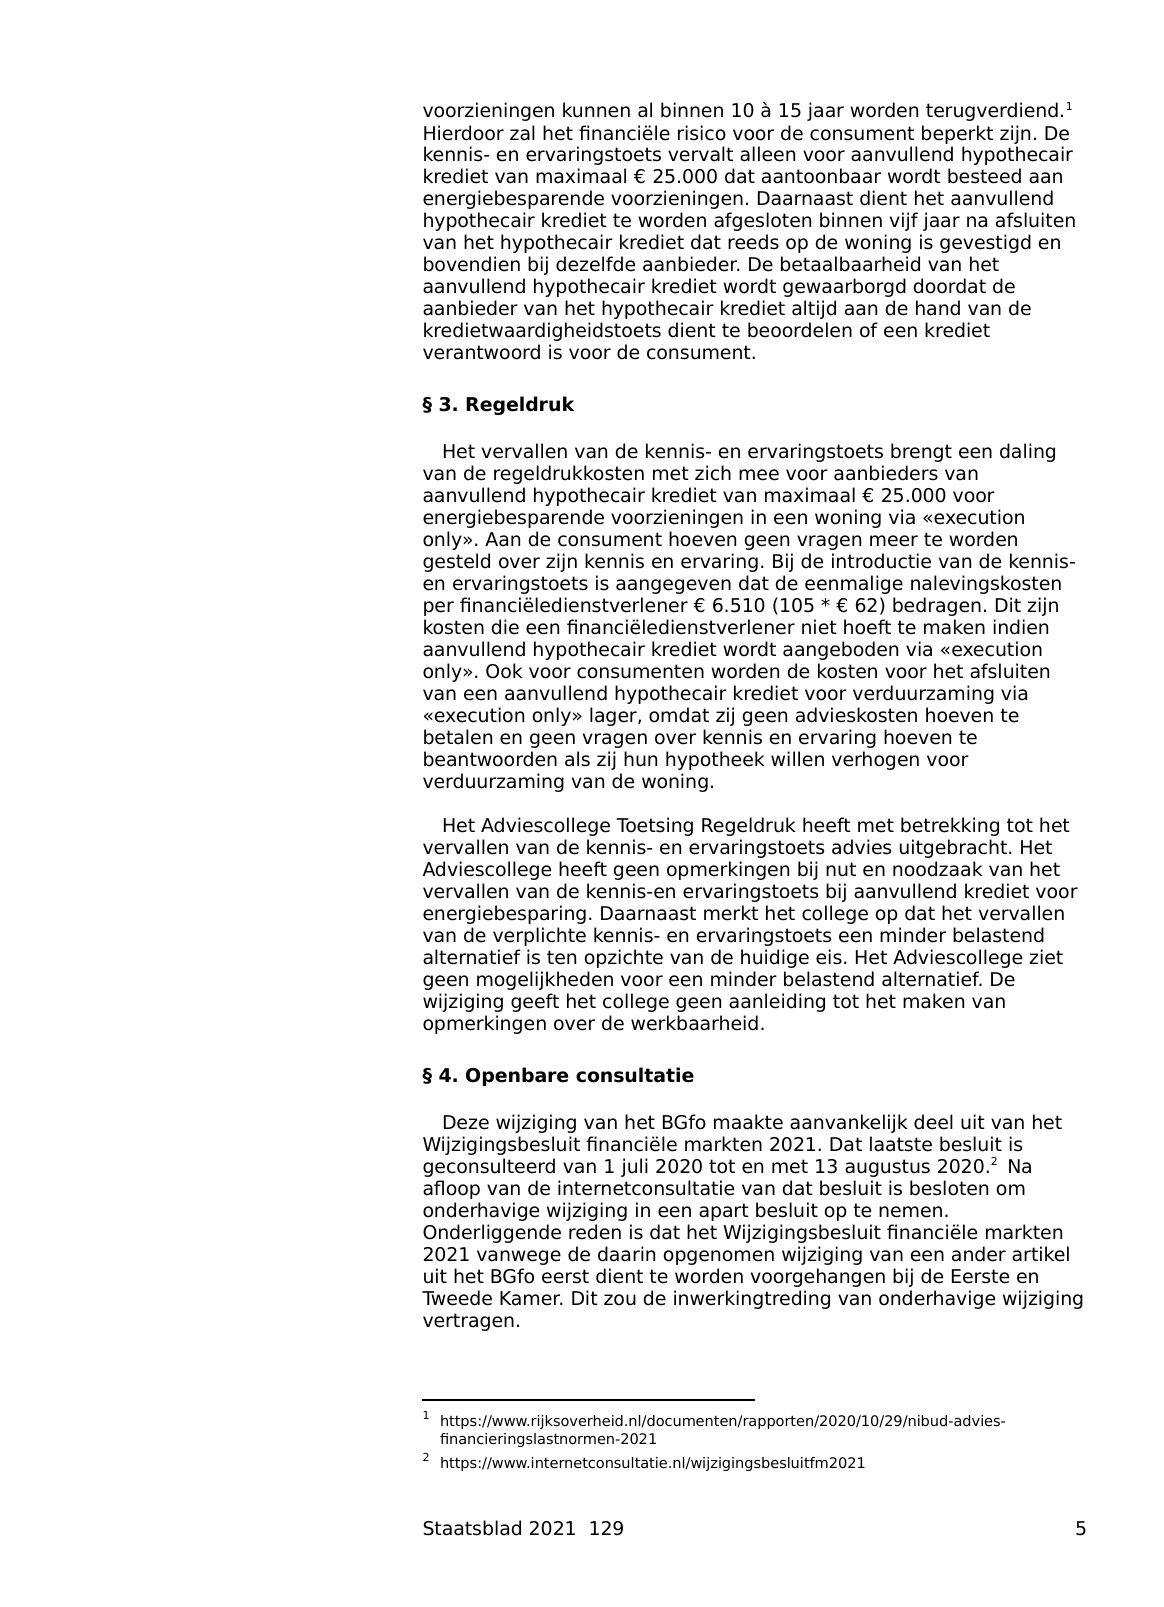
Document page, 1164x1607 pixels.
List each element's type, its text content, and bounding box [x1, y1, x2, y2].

text Het vervallen van de kennis- en ervaringstoets brengt een daling van de regeldrukkosten met zich mee voor aanbieders van aanvullend hypothecair krediet van maximaal € 25.000 voor energiebesparende voorzieningen in een woning via «execution only». Aan de consument hoeven geen vragen meer te worden gesteld over zijn kennis en ervaring. Bij de introductie van de kennis- en ervaringstoets is aangegeven dat de eenmalige nalevingskosten per financiëledienstverlener € 6.510 (105 * € 62) bedragen. Dit zijn kosten die een financiëledienstverlener niet hoeft te maken indien aanvullend hypothecair krediet wordt aangeboden via «execution only». Ook voor consumenten worden de kosten voor het afsluiten van een aanvullend hypothecair krediet voor verduurzaming via «execution only» lager, omdat zij geen advieskosten hoeven te betalen en geen vragen over kennis en ervaring hoeven te beantwoorden als zij hun hypotheek willen verhogen voor verduurzaming van de woning. [422, 441, 1087, 793]
text https://www.internetconsultatie.nl/wijzigingsbesluitfm2021 [422, 1451, 1087, 1473]
subtitle § 3. Regeldruk [422, 394, 1087, 416]
text Deze wijziging van het BGfo maakte aanvankelijk deel uit van het Wijzigingsbesluit financiële markten 2021. Dat laatste besluit is geconsulteerd van 1 juli 2020 tot en met 13 augustus 2020. Na afloop van de internetconsultatie van dat besluit is besloten om onderhavige wijziging in een apart besluit op te nemen. Onderliggende reden is dat het Wijzigingsbesluit financiële markten 2021 vanwege de daarin opgenomen wijziging van een ander artikel uit het BGfo eerst dient te worden voorgehangen bij de Eerste en Tweede Kamer. Dit zou de inwerkingtreding van onderhavige wijziging vertragen. [422, 1112, 1087, 1332]
text https://www.rijksoverheid.nl/documenten/rapporten/2020/10/29/nibud-advies-financieringslastnormen-2021 [422, 1409, 1087, 1448]
subtitle § 4. Openbare consultatie [422, 1065, 1087, 1087]
text Het Adviescollege Toetsing Regeldruk heeft met betrekking tot het vervallen van de kennis- en ervaringstoets advies uitgebracht. Het Adviescollege heeft geen opmerkingen bij nut en noodzaak van het vervallen van de kennis-en ervaringstoets bij aanvullend krediet voor energiebesparing. Daarnaast merkt het college op dat het vervallen van de verplichte kennis- en ervaringstoets een minder belastend alternatief is ten opzichte van de huidige eis. Het Adviescollege ziet geen mogelijkheden voor een minder belastend alternatief. De wijziging geeft het college geen aanleiding tot het maken van opmerkingen over de werkbaarheid. [422, 815, 1087, 1035]
text voorzieningen kunnen al binnen 10 à 15 jaar worden terugverdiend. Hierdoor zal het financiële risico voor de consument beperkt zijn. De kennis- en ervaringstoets vervalt alleen voor aanvullend hypothecair krediet van maximaal € 25.000 dat aantoonbaar wordt besteed aan energiebesparende voorzieningen. Daarnaast dient het aanvullend hypothecair krediet te worden afgesloten binnen vijf jaar na afsluiten van het hypothecair krediet dat reeds op de woning is gevestigd en bovendien bij dezelfde aanbieder. De betaalbaarheid van het aanvullend hypothecair krediet wordt gewaarborgd doordat de aanbieder van het hypothecair krediet altijd aan de hand van de kredietwaardigheidstoets dient te beoordelen of een krediet verantwoord is voor de consument. [422, 100, 1087, 364]
